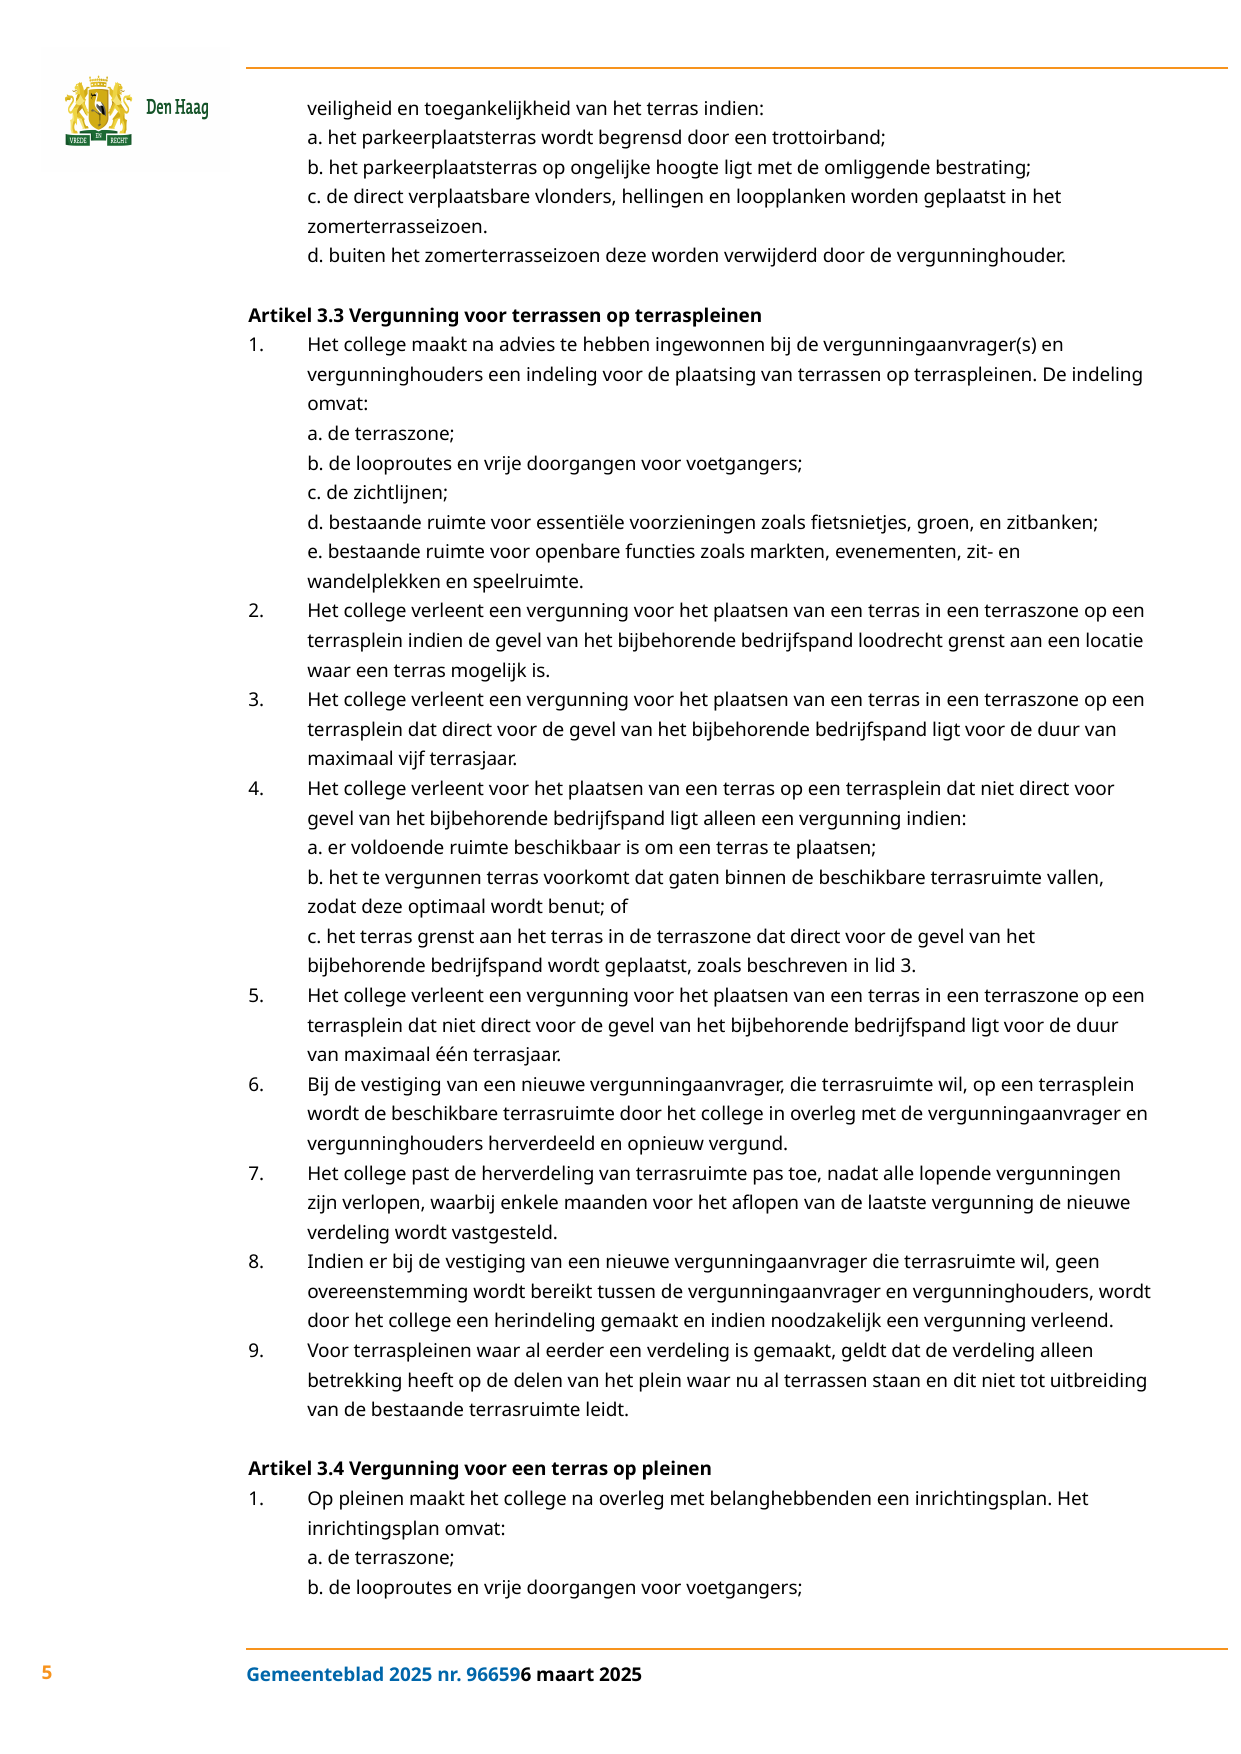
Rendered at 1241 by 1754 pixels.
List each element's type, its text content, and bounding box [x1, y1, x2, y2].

list Op pleinen maakt het college na overleg met belanghebbenden een inrichtingsplan. Het inrichtingsplan omvat: [248, 1485, 1152, 1541]
list Het college past de herverdeling van terrasruimte pas toe, nadat alle lopende vergunningen zijn verlopen, waarbij enkele maanden voor het aflopen van de laatste vergunning de nieuwe verdeling wordt vastgesteld. [248, 1160, 1152, 1245]
list Het college verleent een vergunning voor het plaatsen van een terras in een terraszone op een terrasplein indien de gevel van het bijbehorende bedrijfspand loodrecht grenst aan een locatie waar een terras mogelijk is. [248, 598, 1152, 683]
list e. bestaande ruimte voor openbare functies zoals markten, evenementen, zit- en wandelplekken en speelruimte. [248, 538, 1152, 594]
list c. het terras grenst aan het terras in de terraszone dat direct voor de gevel van het bijbehorende bedrijfspand wordt geplaatst, zoals beschreven in lid 3. [248, 923, 1152, 978]
list Het college maakt na advies te hebben ingewonnen bij de vergunningaanvrager(s) en vergunninghouders een indeling voor de plaatsing van terrassen op terraspleinen. De indeling omvat: [248, 331, 1152, 416]
list Het college verleent een vergunning voor het plaatsen van een terras in een terraszone op een terrasplein dat direct voor de gevel van het bijbehorende bedrijfspand ligt voor de duur van maximaal vijf terrasjaar. [248, 686, 1152, 771]
list a. de terraszone; [248, 420, 1152, 446]
list Het college verleent voor het plaatsen van een terras op een terrasplein dat niet direct voor gevel van het bijbehorende bedrijfspand ligt alleen een vergunning indien: [248, 775, 1152, 831]
list Het college verleent een vergunning voor het plaatsen van een terras in een terraszone op een terrasplein dat niet direct voor de gevel van het bijbehorende bedrijfspand ligt voor de duur van maximaal één terrasjaar. [248, 982, 1152, 1067]
list Indien er bij de vestiging van een nieuwe vergunningaanvrager die terrasruimte wil, geen overeenstemming wordt bereikt tussen de vergunningaanvrager en vergunninghouders, wordt door het college een herindeling gemaakt en indien noodzakelijk een vergunning verleend. [248, 1248, 1152, 1333]
list a. er voldoende ruimte beschikbaar is om een terras te plaatsen; [248, 834, 1152, 860]
list veiligheid en toegankelijkheid van het terras indien: [248, 95, 1152, 121]
picture [41, 47, 231, 172]
list d. bestaande ruimte voor essentiële voorzieningen zoals fietsnietjes, groen, en zitbanken; [248, 509, 1152, 535]
list b. het parkeerplaatsterras op ongelijke hoogte ligt met de omliggende bestrating; [248, 154, 1152, 180]
text Artikel 3.4 Vergunning voor een terras op pleinen [248, 1456, 1152, 1481]
list d. buiten het zomerterrasseizoen deze worden verwijderd door de vergunninghouder. [248, 243, 1152, 268]
list b. de looproutes en vrije doorgangen voor voetgangers; [248, 450, 1152, 476]
text Artikel 3.3 Vergunning voor terrassen op terraspleinen [248, 302, 1152, 328]
list b. de looproutes en vrije doorgangen voor voetgangers; [248, 1574, 1152, 1600]
list a. het parkeerplaatsterras wordt begrensd door een trottoirband; [248, 124, 1152, 150]
list b. het te vergunnen terras voorkomt dat gaten binnen de beschikbare terrasruimte vallen, zodat deze optimaal wordt benut; of [248, 864, 1152, 919]
list c. de direct verplaatsbare vlonders, hellingen en loopplanken worden geplaatst in het zomerterrasseizoen. [248, 183, 1152, 239]
list c. de zichtlijnen; [248, 479, 1152, 505]
list Voor terraspleinen waar al eerder een verdeling is gemaakt, geldt dat de verdeling alleen betrekking heeft op de delen van het plein waar nu al terrassen staan en dit niet tot uitbreiding van de bestaande terrasruimte leidt. [248, 1337, 1152, 1422]
list Bij de vestiging van een nieuwe vergunningaanvrager, die terrasruimte wil, op een terrasplein wordt de beschikbare terrasruimte door het college in overleg met de vergunningaanvrager en vergunninghouders herverdeeld en opnieuw vergund. [248, 1071, 1152, 1156]
list a. de terraszone; [248, 1544, 1152, 1570]
